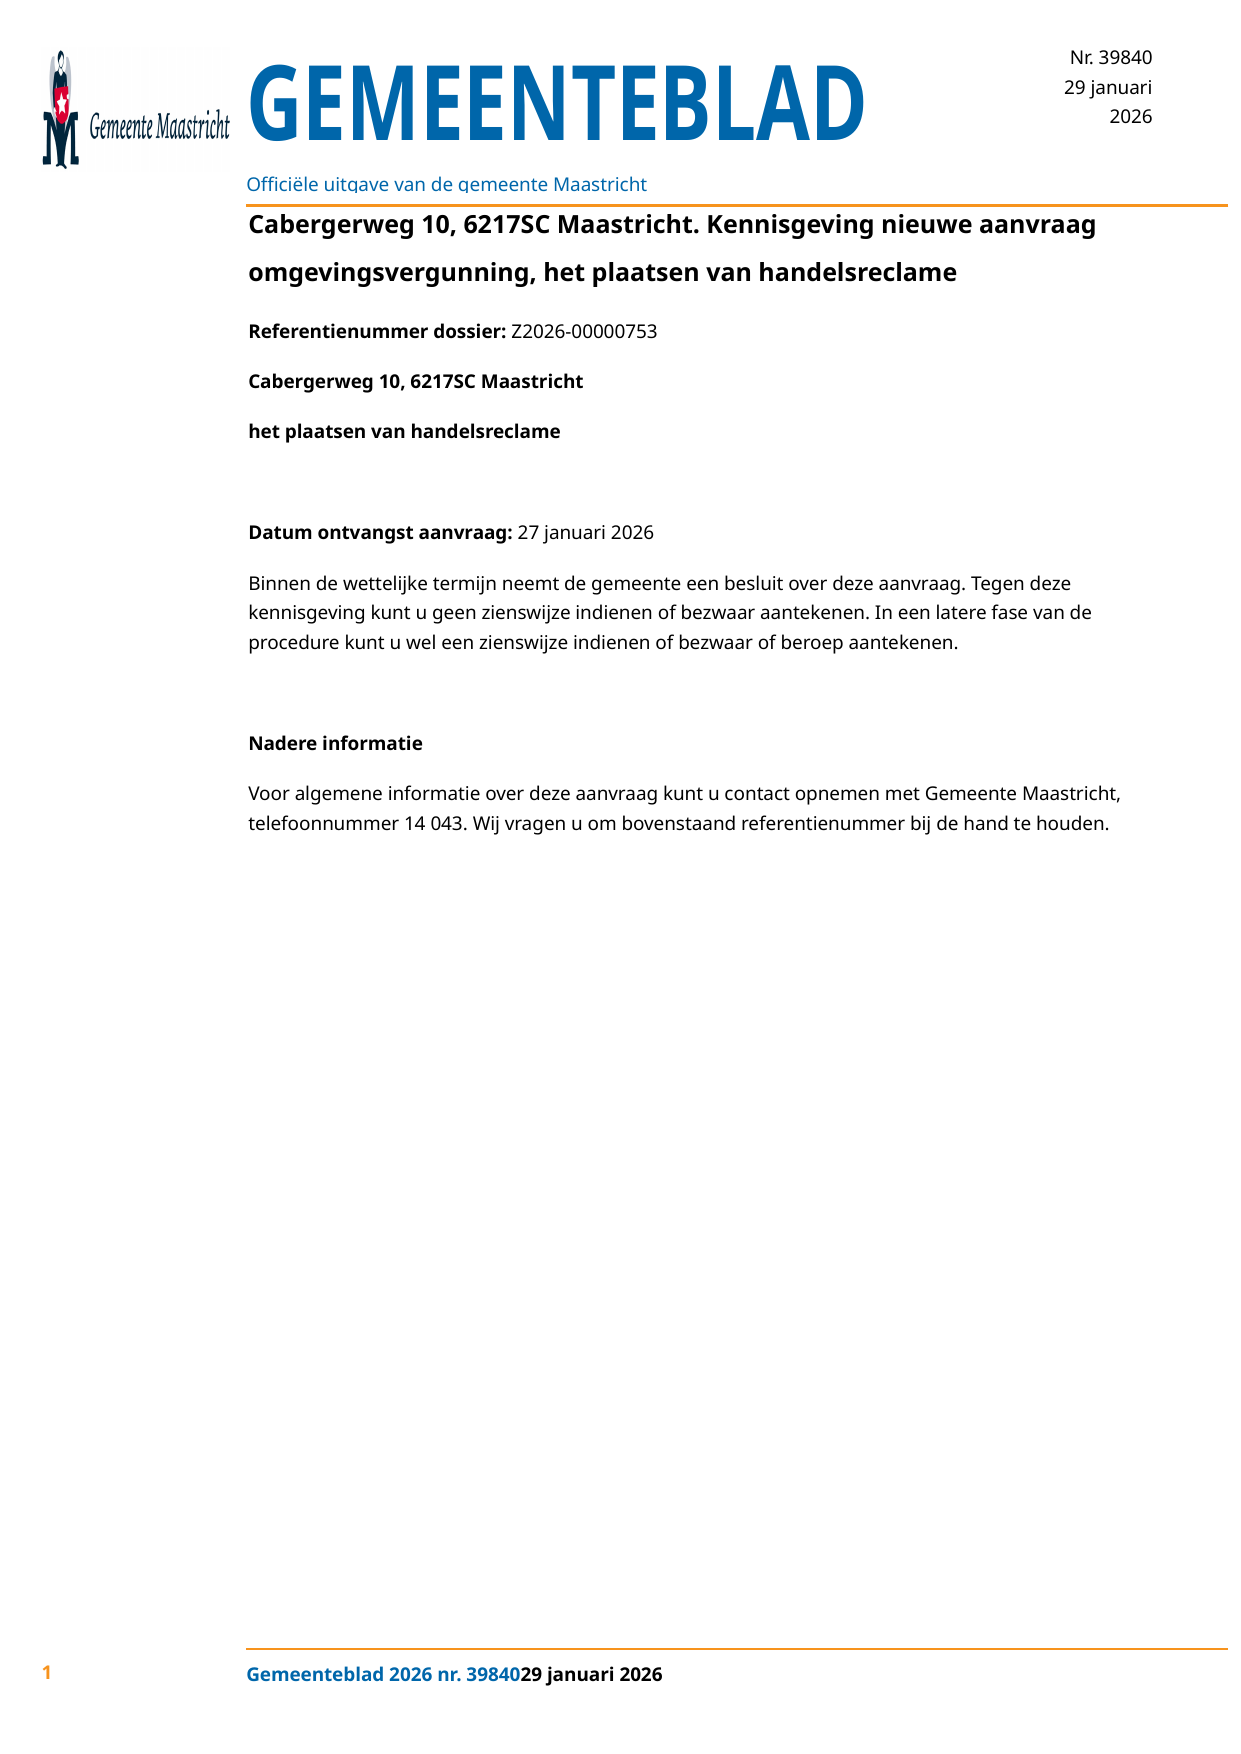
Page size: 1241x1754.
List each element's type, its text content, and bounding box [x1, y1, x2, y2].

text Voor algemene informatie over deze aanvraag kunt u contact opnemen met Gemeente Maastricht, telefoonnummer 14 043. Wij vragen u om bovenstaand referentienummer bij de hand te houden. [248, 780, 1152, 836]
text Datum ontvangst aanvraag: 27 januari 2026 [248, 519, 1152, 545]
text Nadere informatie [248, 730, 1152, 756]
text Referentienummer dossier: Z2026-00000753 [248, 318, 1152, 344]
text Binnen de wettelijke termijn neemt de gemeente een besluit over deze aanvraag. Tegen deze kennisgeving kunt u geen zienswijze indienen of bezwaar aantekenen. In een latere fase van de procedure kunt u wel een zienswijze indienen of bezwaar of beroep aantekenen. [248, 570, 1152, 655]
text het plaatsen van handelsreclame [248, 419, 1152, 444]
picture [41, 47, 231, 172]
text Cabergerweg 10, 6217SC Maastricht [248, 368, 1152, 394]
text Cabergerweg 10, 6217SC Maastricht. Kennisgeving nieuwe aanvraag omgevingsvergunning, het plaatsen van handelsreclame [248, 207, 1152, 288]
